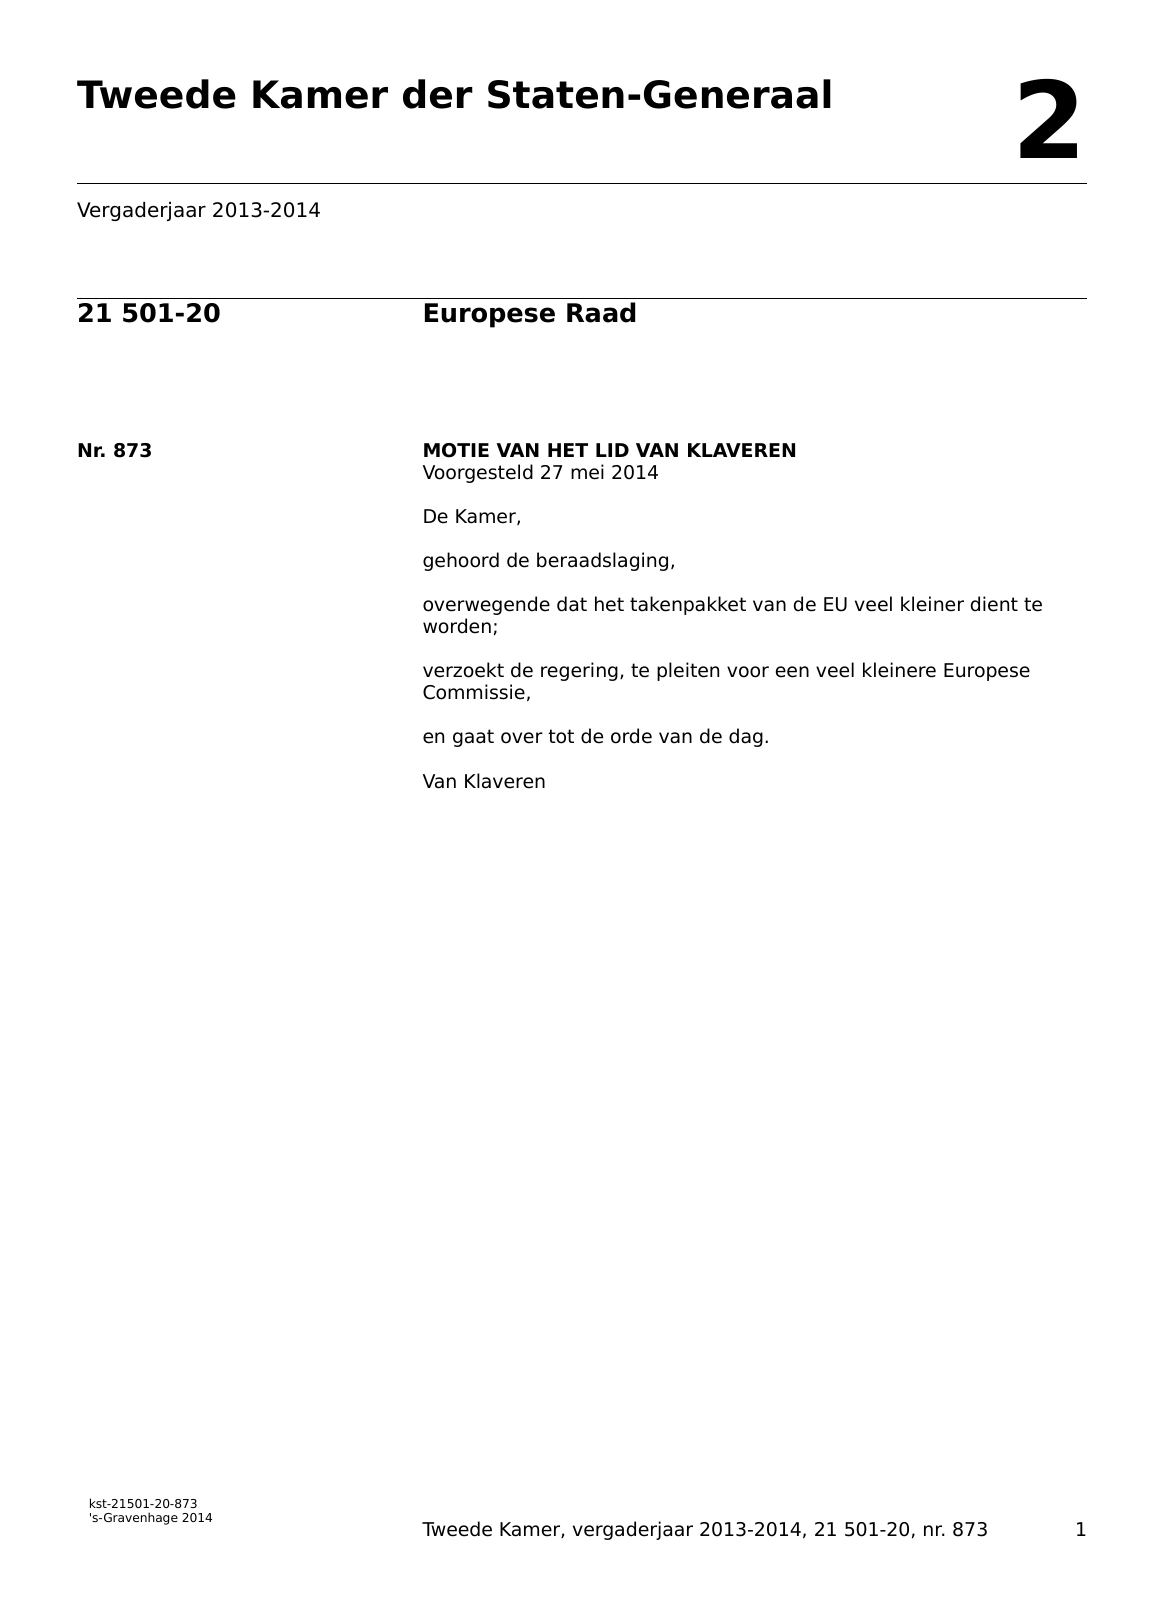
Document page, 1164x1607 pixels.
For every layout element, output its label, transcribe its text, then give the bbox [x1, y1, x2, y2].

text 's-Gravenhage 2014 [88, 1511, 323, 1525]
text kst-21501-20-873 [88, 1497, 323, 1511]
text gehoord de beraadslaging, [422, 550, 1087, 572]
table_header Tweede Kamer der Staten-Generaal [77, 59, 886, 183]
text De Kamer, [422, 506, 1087, 528]
subtitle Nr. 873 MOTIE VAN HET LID VAN KLAVEREN [77, 440, 1087, 462]
text Voorgesteld 27 mei 2014 [422, 462, 1087, 484]
table_header 2 [886, 59, 1087, 183]
text overwegende dat het takenpakket van de EU veel kleiner dient te worden; [422, 594, 1087, 638]
table_cell Vergaderjaar 2013-2014 [77, 184, 1087, 298]
subtitle 21 501-20 Europese Raad [77, 299, 1087, 329]
text en gaat over tot de orde van de dag. [422, 726, 1087, 748]
text verzoekt de regering, te pleiten voor een veel kleinere Europese Commissie, [422, 660, 1087, 704]
text Van Klaveren [422, 771, 1087, 793]
